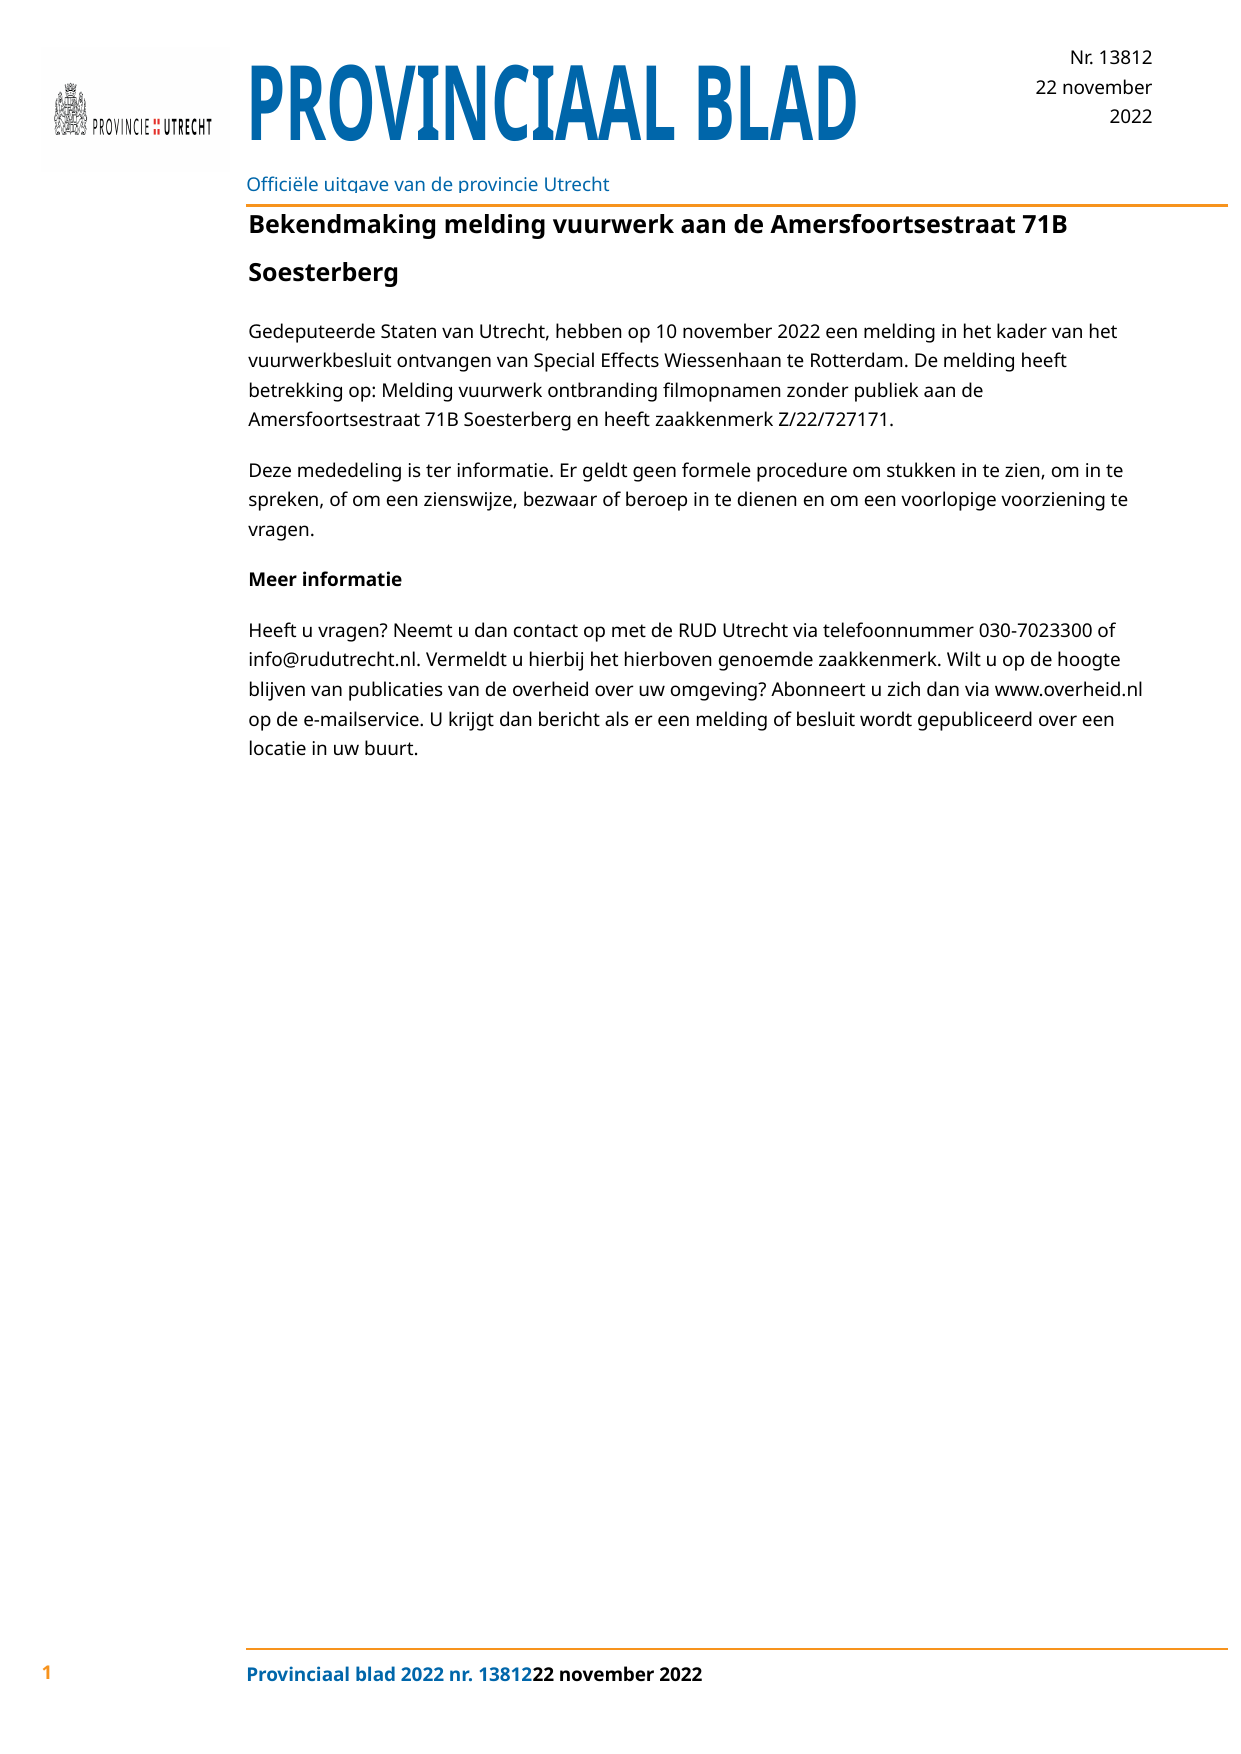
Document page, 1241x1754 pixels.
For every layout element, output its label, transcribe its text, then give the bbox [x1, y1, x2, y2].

text Heeft u vragen? Neemt u dan contact op met de RUD Utrecht via telefoonnummer 030-7023300 of info@rudutrecht.nl. Vermeldt u hierbij het hierboven genoemde zaakkenmerk. Wilt u op de hoogte blijven van publicaties van de overheid over uw omgeving? Abonneert u zich dan via www.overheid.nl op de e-mailservice. U krijgt dan bericht als er een melding of besluit wordt gepubliceerd over een locatie in uw buurt. [248, 617, 1152, 761]
text Bekendmaking melding vuurwerk aan de Amersfoortsestraat 71B Soesterberg [248, 207, 1152, 288]
text Gedeputeerde Staten van Utrecht, hebben op 10 november 2022 een melding in het kader van het vuurwerkbesluit ontvangen van Special Effects Wiessenhaan te Rotterdam. De melding heeft betrekking op: Melding vuurwerk ontbranding filmopnamen zonder publiek aan de Amersfoortsestraat 71B Soesterberg en heeft zaakkenmerk Z/22/727171. [248, 318, 1152, 432]
text Deze mededeling is ter informatie. Er geldt geen formele procedure om stukken in te zien, om in te spreken, of om een zienswijze, bezwaar of beroep in te dienen en om een voorlopige voorziening te vragen. [248, 457, 1152, 542]
text Meer informatie [248, 567, 1152, 592]
picture [41, 47, 231, 172]
